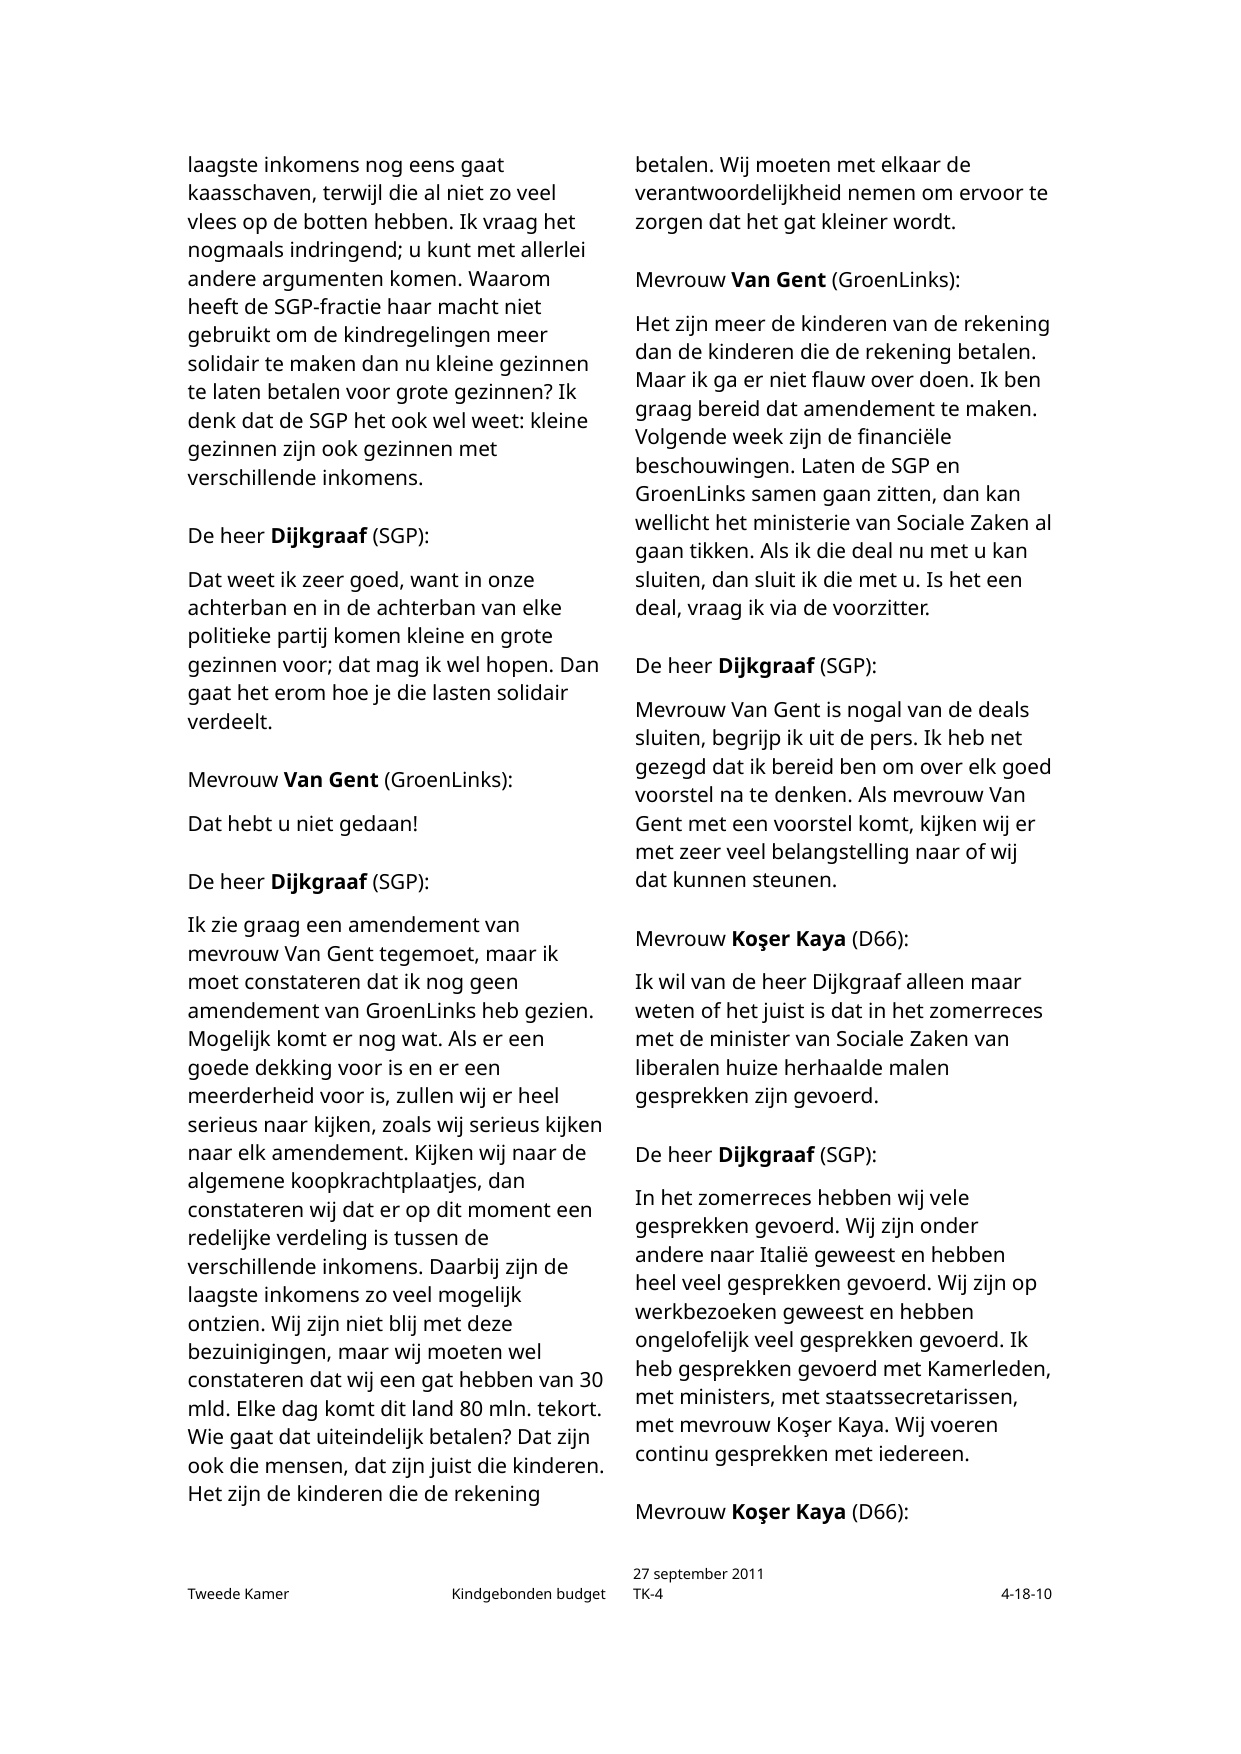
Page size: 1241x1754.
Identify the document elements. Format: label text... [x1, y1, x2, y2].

text betalen. Wij moeten met elkaar de verantwoordelijkheid nemen om ervoor te zorgen dat het gat kleiner wordt. [635, 150, 1053, 235]
text Ik zie graag een amendement van mevrouw Van Gent tegemoet, maar ik moet constateren dat ik nog geen amendement van GroenLinks heb gezien. Mogelijk komt er nog wat. Als er een goede dekking voor is en er een meerderheid voor is, zullen wij er heel serieus naar kijken, zoals wij serieus kijken naar elk amendement. Kijken wij naar de algemene koopkrachtplaatjes, dan constateren wij dat er op dit moment een redelijke verdeling is tussen de verschillende inkomens. Daarbij zijn de laagste inkomens zo veel mogelijk ontzien. Wij zijn niet blij met deze bezuinigingen, maar wij moeten wel constateren dat wij een gat hebben van 30 mld. Elke dag komt dit land 80 mln. tekort. Wie gaat dat uiteindelijk betalen? Dat zijn ook die mensen, dat zijn juist die kinderen. Het zijn de kinderen die de rekening [187, 911, 605, 1508]
text Dat weet ik zeer goed, want in onze achterban en in de achterban van elke politieke partij komen kleine en grote gezinnen voor; dat mag ik wel hopen. Dan gaat het erom hoe je die lasten solidair verdeelt. [187, 565, 605, 735]
text Dat hebt u niet gedaan! [187, 809, 605, 837]
text Mevrouw Koşer Kaya (D66): [635, 1497, 1053, 1526]
text laagste inkomens nog eens gaat kaasschaven, terwijl die al niet zo veel vlees op de botten hebben. Ik vraag het nogmaals indringend; u kunt met allerlei andere argumenten komen. Waarom heeft de SGP-fractie haar macht niet gebruikt om de kindregelingen meer solidair te maken dan nu kleine gezinnen te laten betalen voor grote gezinnen? Ik denk dat de SGP het ook wel weet: kleine gezinnen zijn ook gezinnen met verschillende inkomens. [187, 150, 605, 491]
text Mevrouw Van Gent (GroenLinks): [187, 765, 605, 794]
text De heer Dijkgraaf (SGP): [635, 652, 1053, 680]
text Mevrouw Van Gent (GroenLinks): [635, 265, 1053, 294]
text Het zijn meer de kinderen van de rekening dan de kinderen die de rekening betalen. Maar ik ga er niet flauw over doen. Ik ben graag bereid dat amendement te maken. Volgende week zijn de financiële beschouwingen. Laten de SGP en GroenLinks samen gaan zitten, dan kan wellicht het ministerie van Sociale Zaken al gaan tikken. Als ik die deal nu met u kan sluiten, dan sluit ik die met u. Is het een deal, vraag ik via de voorzitter. [635, 309, 1053, 622]
text Mevrouw Koşer Kaya (D66): [635, 924, 1053, 952]
text De heer Dijkgraaf (SGP): [187, 521, 605, 550]
text Mevrouw Van Gent is nogal van de deals sluiten, begrijp ik uit de pers. Ik heb net gezegd dat ik bereid ben om over elk goed voorstel na te denken. Als mevrouw Van Gent met een voorstel komt, kijken wij er met zeer veel belangstelling naar of wij dat kunnen steunen. [635, 695, 1053, 894]
text Ik wil van de heer Dijkgraaf alleen maar weten of het juist is dat in het zomerreces met de minister van Sociale Zaken van liberalen huize herhaalde malen gesprekken zijn gevoerd. [635, 967, 1053, 1110]
text De heer Dijkgraaf (SGP): [635, 1140, 1053, 1168]
text De heer Dijkgraaf (SGP): [187, 867, 605, 896]
text In het zomerreces hebben wij vele gesprekken gevoerd. Wij zijn onder andere naar Italië geweest en hebben heel veel gesprekken gevoerd. Wij zijn op werkbezoeken geweest en hebben ongelofelijk veel gesprekken gevoerd. Ik heb gesprekken gevoerd met Kamerleden, met ministers, met staatssecretarissen, met mevrouw Koşer Kaya. Wij voeren continu gesprekken met iedereen. [635, 1183, 1053, 1467]
